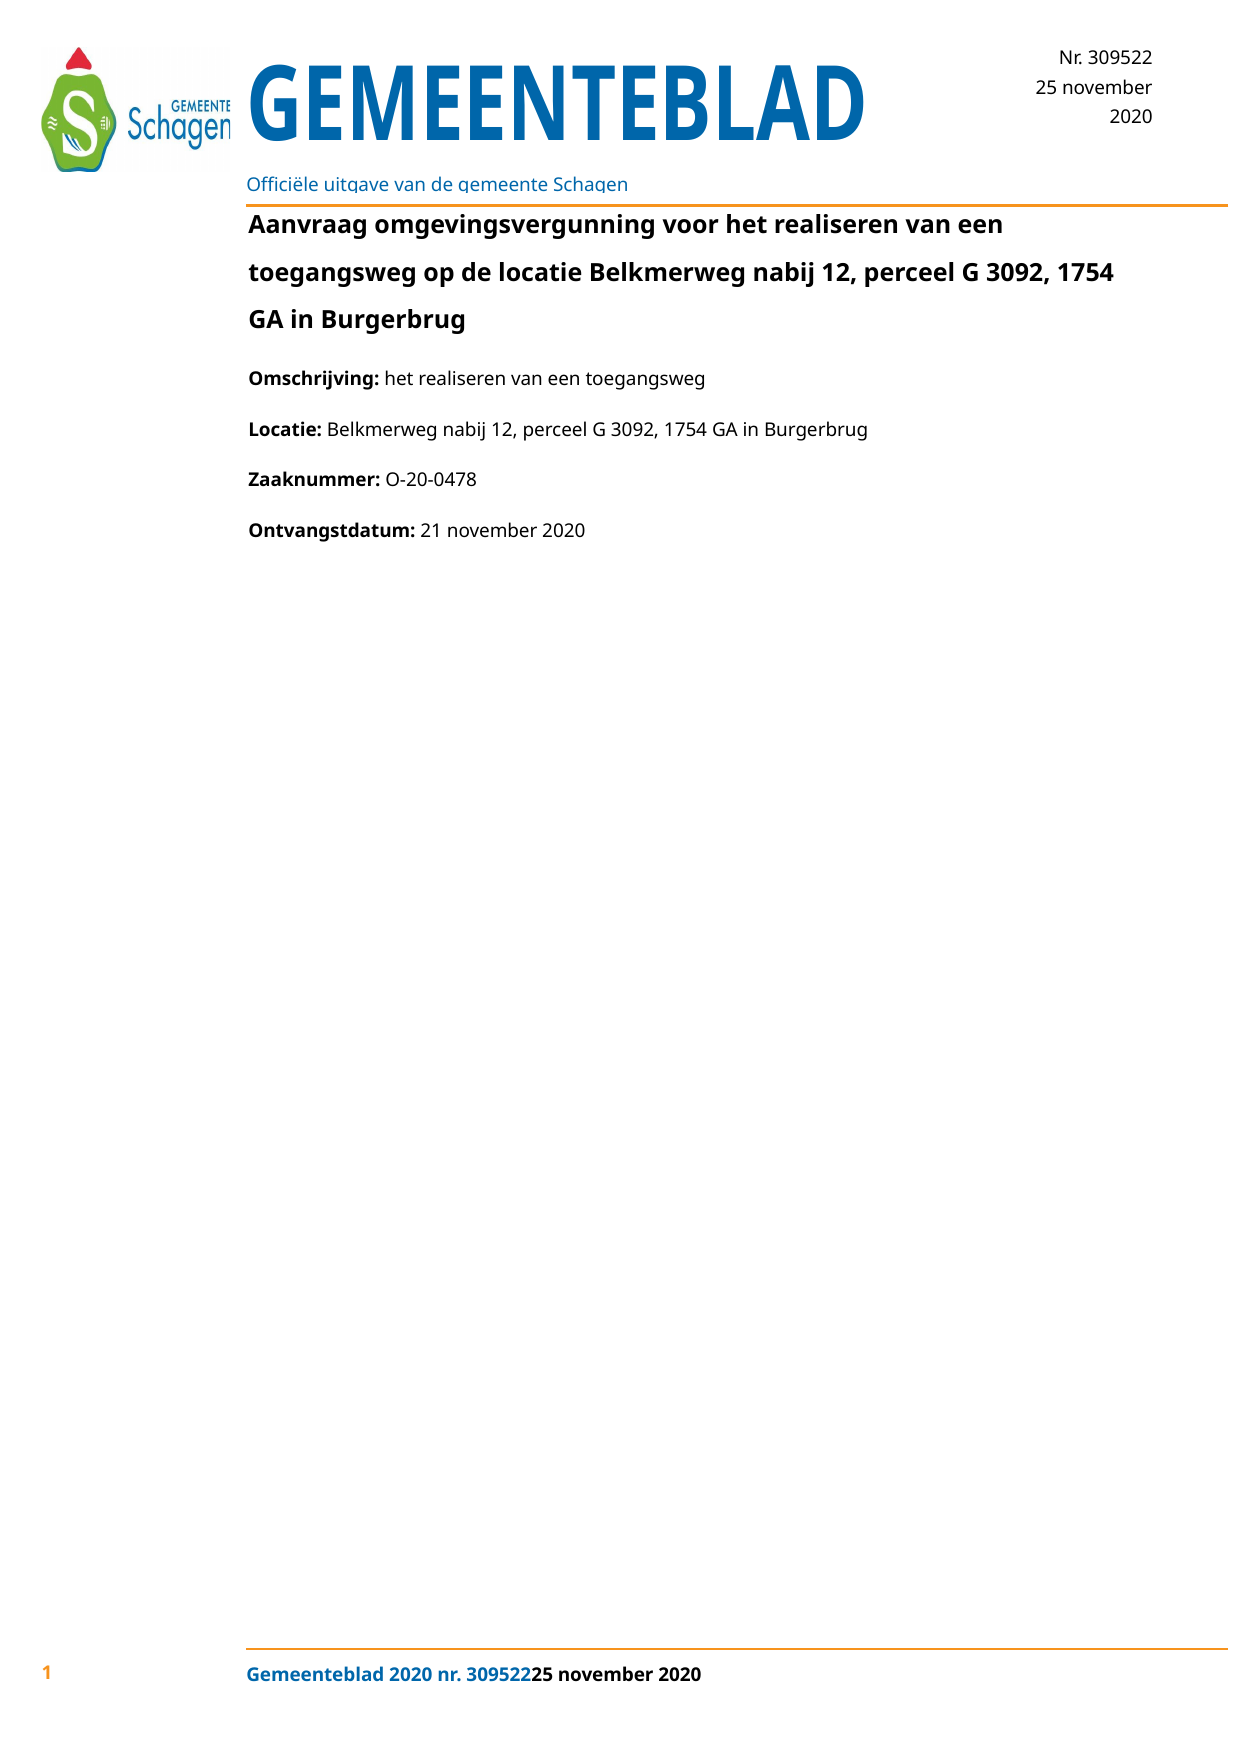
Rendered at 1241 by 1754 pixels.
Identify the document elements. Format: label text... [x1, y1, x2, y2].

text Zaaknummer: O-20-0478 [248, 466, 1152, 492]
picture [41, 47, 231, 172]
text Ontvangstdatum: 21 november 2020 [248, 517, 1152, 542]
text Omschrijving: het realiseren van een toegangsweg [248, 366, 1152, 391]
text Locatie: Belkmerweg nabij 12, perceel G 3092, 1754 GA in Burgerbrug [248, 416, 1152, 442]
text Aanvraag omgevingsvergunning voor het realiseren van een toegangsweg op de locatie Belkmerweg nabij 12, perceel G 3092, 1754 GA in Burgerbrug [248, 207, 1152, 336]
